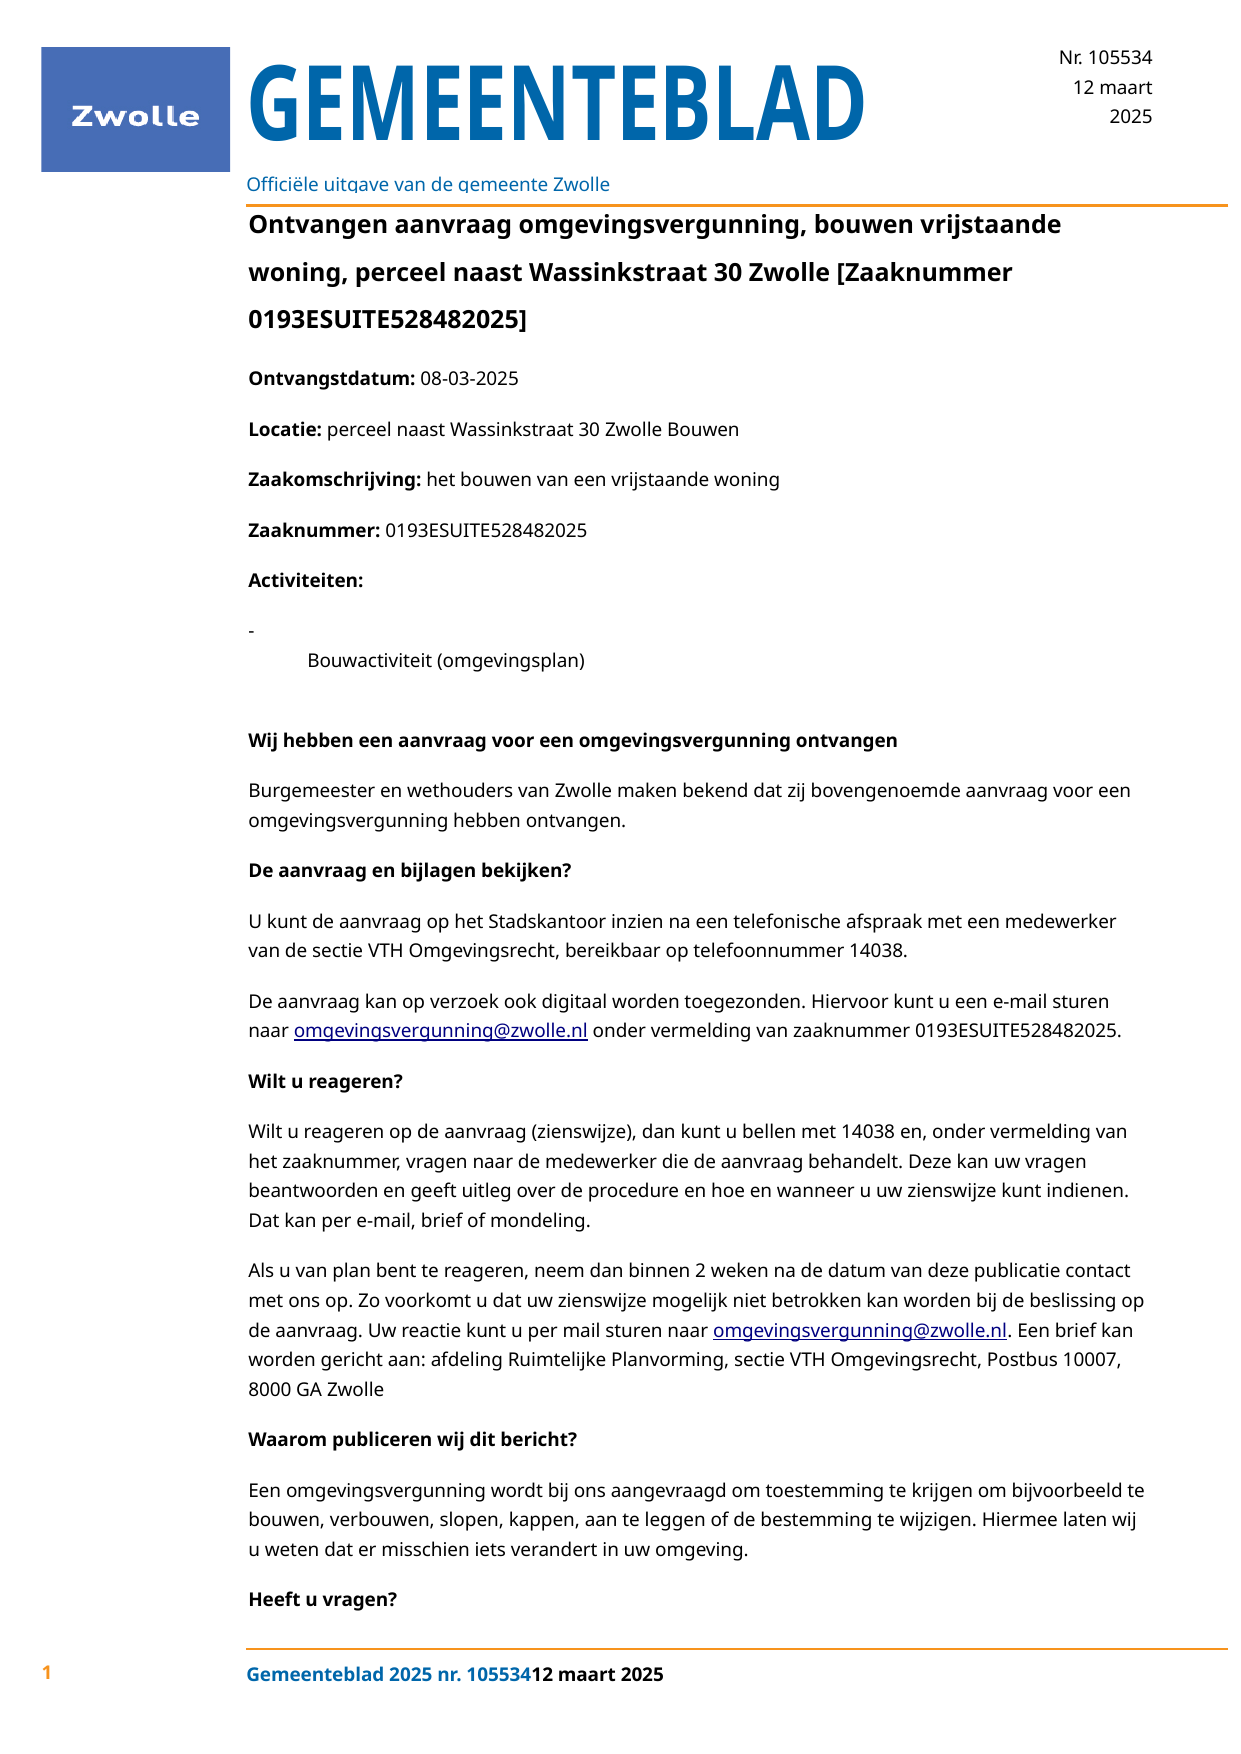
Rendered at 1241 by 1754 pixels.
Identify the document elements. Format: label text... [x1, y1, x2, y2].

text Heeft u vragen? [248, 1586, 1152, 1612]
text Wij hebben een aanvraag voor een omgevingsvergunning ontvangen [248, 727, 1152, 753]
text Locatie: perceel naast Wassinkstraat 30 Zwolle Bouwen [248, 416, 1152, 442]
text Wilt u reageren? [248, 1068, 1152, 1094]
list Bouwactiviteit (omgevingsplan) [248, 647, 1152, 673]
text Als u van plan bent te reageren, neem dan binnen 2 weken na de datum van deze publicatie contact met ons op. Zo voorkomt u dat uw zienswijze mogelijk niet betrokken kan worden bij de beslissing op de aanvraag. Uw reactie kunt u per mail sturen naar omgevingsvergunning@zwolle.nl. Een brief kan worden gericht aan: afdeling Ruimtelijke Planvorming, sectie VTH Omgevingsrecht, Postbus 10007, 8000 GA Zwolle [248, 1258, 1152, 1402]
text Een omgevingsvergunning wordt bij ons aangevraagd om toestemming te krijgen om bijvoorbeeld te bouwen, verbouwen, slopen, kappen, aan te leggen of de bestemming te wijzigen. Hiermee laten wij u weten dat er misschien iets verandert in uw omgeving. [248, 1477, 1152, 1562]
text Zaakomschrijving: het bouwen van een vrijstaande woning [248, 466, 1152, 492]
text De aanvraag kan op verzoek ook digitaal worden toegezonden. Hiervoor kunt u een e-mail sturen naar omgevingsvergunning@zwolle.nl onder vermelding van zaaknummer 0193ESUITE528482025. [248, 988, 1152, 1043]
text U kunt de aanvraag op het Stadskantoor inzien na een telefonische afspraak met een medewerker van de sectie VTH Omgevingsrecht, bereikbaar op telefoonnummer 14038. [248, 908, 1152, 963]
text Zaaknummer: 0193ESUITE528482025 [248, 517, 1152, 542]
text Activiteiten: [248, 567, 1152, 593]
text Waarom publiceren wij dit bericht? [248, 1426, 1152, 1452]
text Ontvangstdatum: 08-03-2025 [248, 366, 1152, 391]
text De aanvraag en bijlagen bekijken? [248, 858, 1152, 883]
text Wilt u reageren op de aanvraag (zienswijze), dan kunt u bellen met 14038 en, onder vermelding van het zaaknummer, vragen naar de medewerker die de aanvraag behandelt. Deze kan uw vragen beantwoorden en geeft uitleg over de procedure en hoe en wanneer u uw zienswijze kunt indienen. Dat kan per e-mail, brief of mondeling. [248, 1118, 1152, 1233]
text Burgemeester en wethouders van Zwolle maken bekend dat zij bovengenoemde aanvraag voor een omgevingsvergunning hebben ontvangen. [248, 778, 1152, 833]
picture [41, 47, 231, 172]
text Ontvangen aanvraag omgevingsvergunning, bouwen vrijstaande woning, perceel naast Wassinkstraat 30 Zwolle [Zaaknummer 0193ESUITE528482025] [248, 207, 1152, 336]
